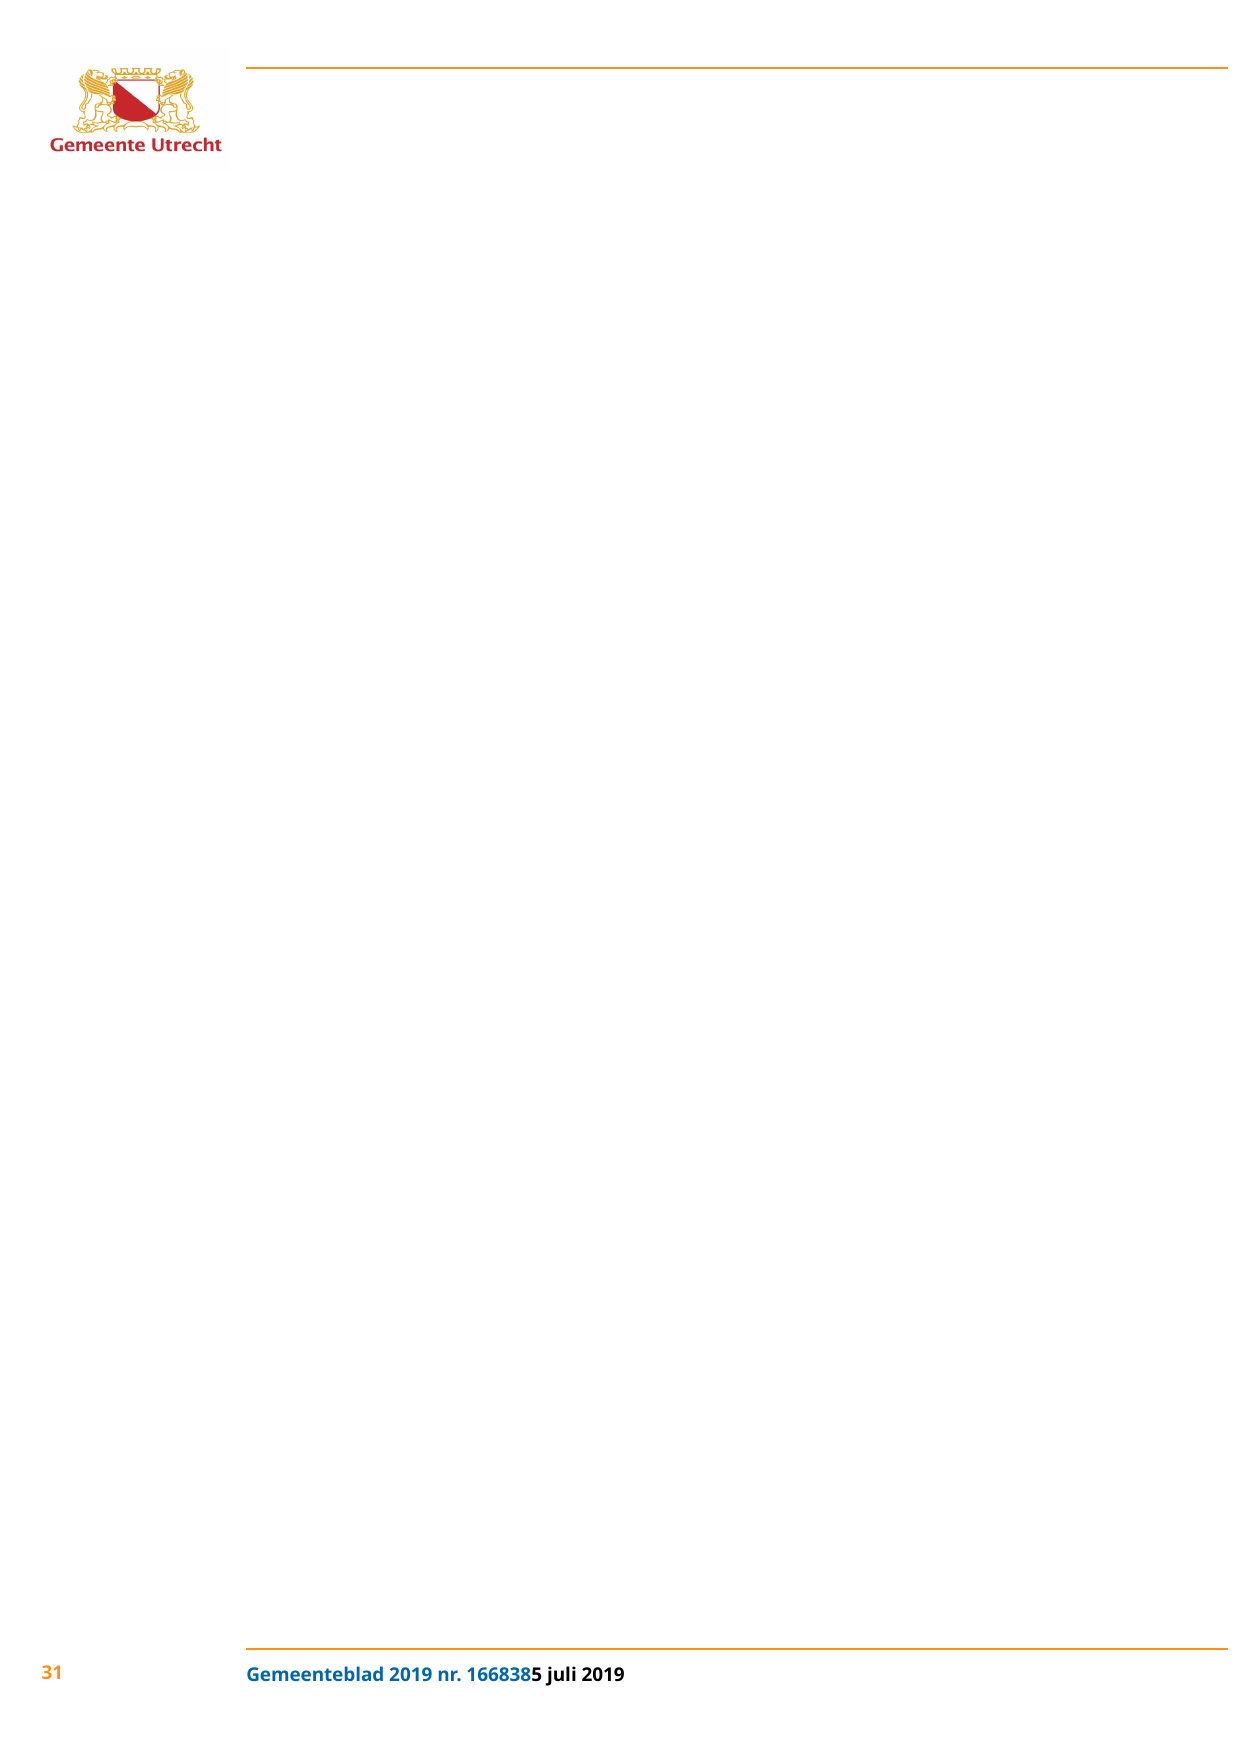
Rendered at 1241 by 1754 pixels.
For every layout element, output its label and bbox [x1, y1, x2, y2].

picture [41, 47, 231, 172]
